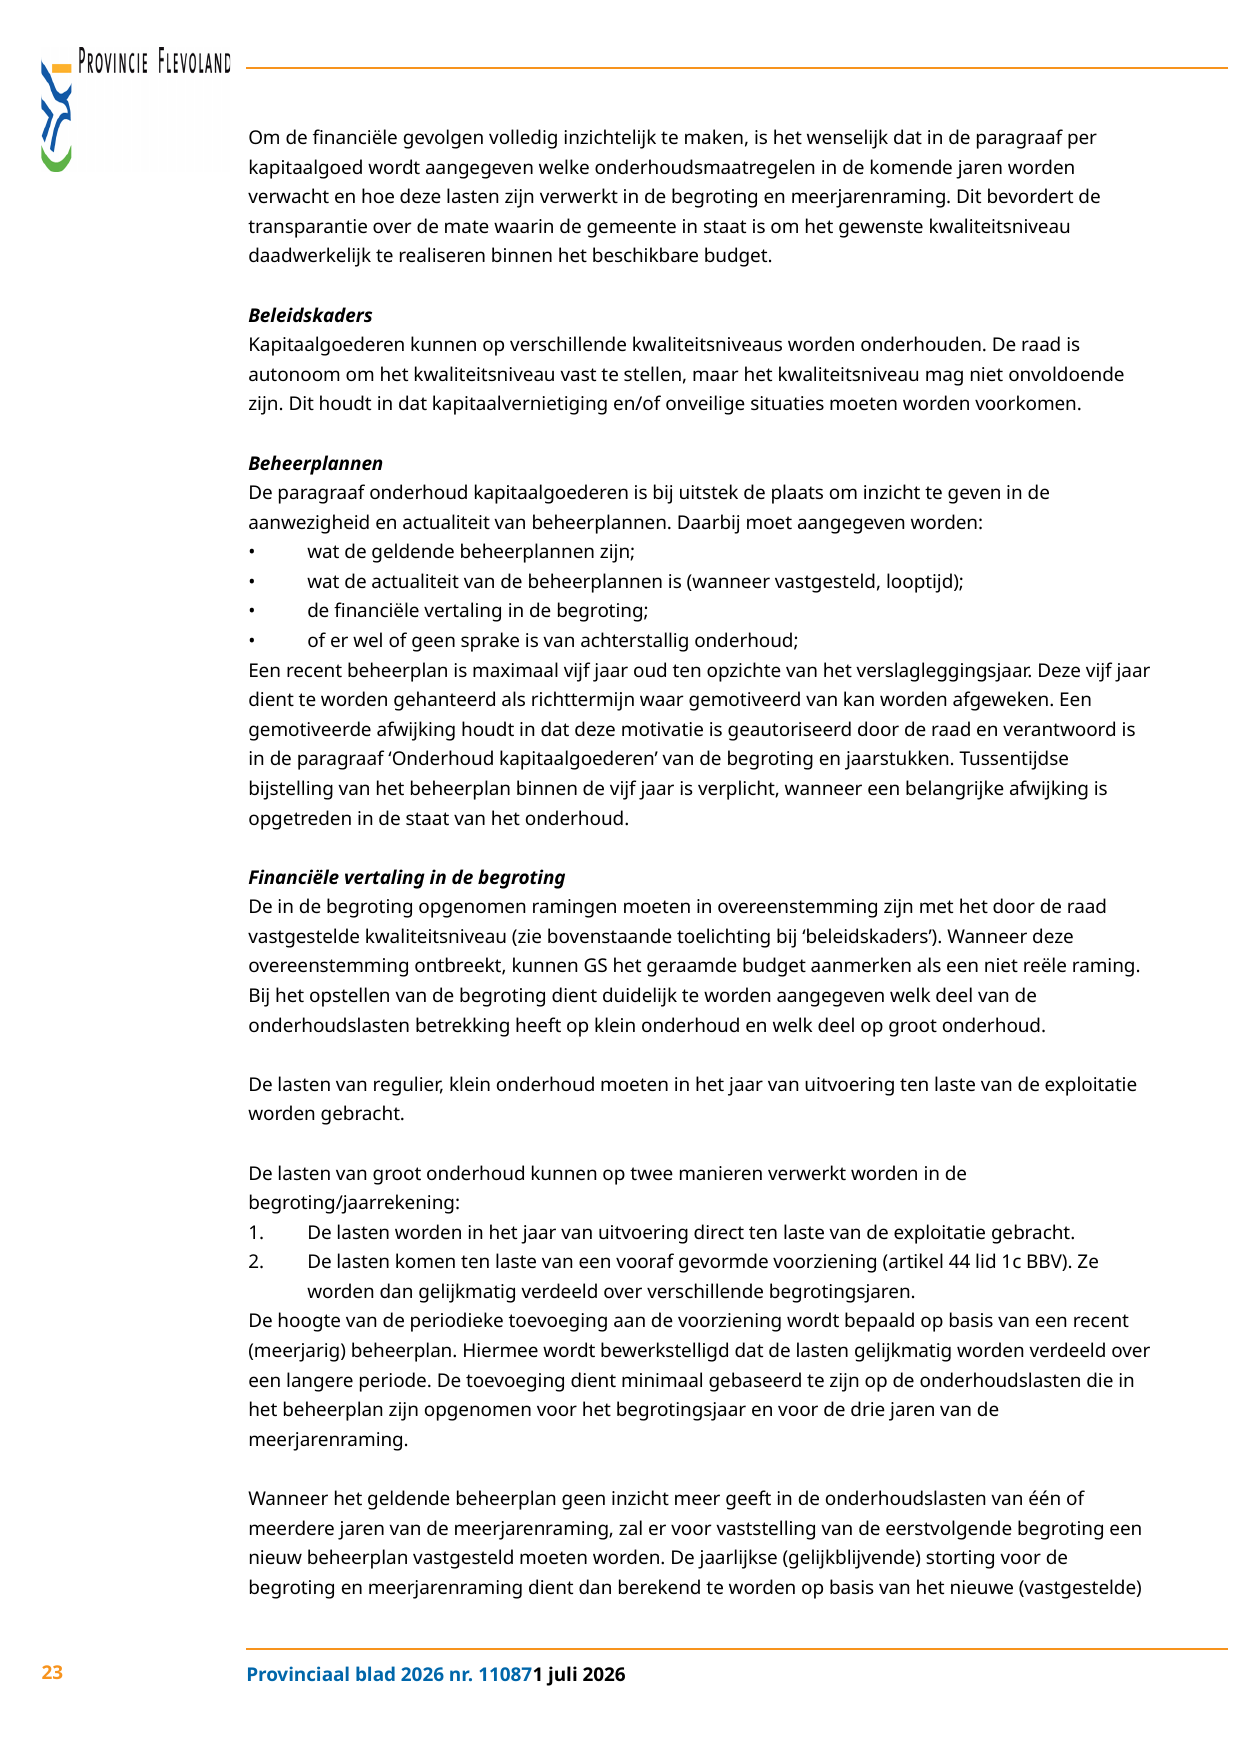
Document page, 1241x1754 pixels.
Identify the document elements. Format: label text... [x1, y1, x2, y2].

text De paragraaf onderhoud kapitaalgoederen is bij uitstek de plaats om inzicht te geven in de aanwezigheid en actualiteit van beheerplannen. Daarbij moet aangegeven worden: [248, 479, 1152, 535]
text Beleidskaders [248, 302, 1152, 328]
text De hoogte van de periodieke toevoeging aan de voorziening wordt bepaald op basis van een recent (meerjarig) beheerplan. Hiermee wordt bewerkstelligd dat de lasten gelijkmatig worden verdeeld over een langere periode. De toevoeging dient minimaal gebaseerd te zijn op de onderhoudslasten die in het beheerplan zijn opgenomen voor het begrotingsjaar en voor de drie jaren van de meerjarenraming. [248, 1308, 1152, 1452]
list De lasten komen ten laste van een vooraf gevormde voorziening (artikel 44 lid 1c BBV). Ze worden dan gelijkmatig verdeeld over verschillende begrotingsjaren. [248, 1248, 1152, 1304]
text De lasten van regulier, klein onderhoud moeten in het jaar van uitvoering ten laste van de exploitatie worden gebracht. [248, 1071, 1152, 1126]
text Wanneer het geldende beheerplan geen inzicht meer geeft in de onderhoudslasten van één of meerdere jaren van de meerjarenraming, zal er voor vaststelling van de eerstvolgende begroting een nieuw beheerplan vastgesteld moeten worden. De jaarlijkse (gelijkblijvende) storting voor de begroting en meerjarenraming dient dan berekend te worden op basis van het nieuwe (vastgestelde) [248, 1485, 1152, 1600]
text De in de begroting opgenomen ramingen moeten in overeenstemming zijn met het door de raad vastgestelde kwaliteitsniveau (zie bovenstaande toelichting bij ‘beleidskaders’). Wanneer deze overeenstemming ontbreekt, kunnen GS het geraamde budget aanmerken als een niet reële raming. Bij het opstellen van de begroting dient duidelijk te worden aangegeven welk deel van de onderhoudslasten betrekking heeft op klein onderhoud en welk deel op groot onderhoud. [248, 893, 1152, 1038]
list of er wel of geen sprake is van achterstallig onderhoud; [248, 627, 1152, 653]
list de financiële vertaling in de begroting; [248, 598, 1152, 623]
text Financiële vertaling in de begroting [248, 864, 1152, 890]
text Beheerplannen [248, 450, 1152, 476]
text Een recent beheerplan is maximaal vijf jaar oud ten opzichte van het verslagleggingsjaar. Deze vijf jaar dient te worden gehanteerd als richttermijn waar gemotiveerd van kan worden afgeweken. Een gemotiveerde afwijking houdt in dat deze motivatie is geautoriseerd door de raad en verantwoord is in de paragraaf ‘Onderhoud kapitaalgoederen’ van de begroting en jaarstukken. Tussentijdse bijstelling van het beheerplan binnen de vijf jaar is verplicht, wanneer een belangrijke afwijking is opgetreden in de staat van het onderhoud. [248, 657, 1152, 831]
picture [41, 47, 231, 172]
list De lasten worden in het jaar van uitvoering direct ten laste van de exploitatie gebracht. [248, 1219, 1152, 1245]
text Om de financiële gevolgen volledig inzichtelijk te maken, is het wenselijk dat in de paragraaf per kapitaalgoed wordt aangegeven welke onderhoudsmaatregelen in de komende jaren worden verwacht en hoe deze lasten zijn verwerkt in de begroting en meerjarenraming. Dit bevordert de transparantie over de mate waarin de gemeente in staat is om het gewenste kwaliteitsniveau daadwerkelijk te realiseren binnen het beschikbare budget. [248, 124, 1152, 268]
list wat de actualiteit van de beheerplannen is (wanneer vastgesteld, looptijd); [248, 568, 1152, 594]
list wat de geldende beheerplannen zijn; [248, 538, 1152, 564]
text Kapitaalgoederen kunnen op verschillende kwaliteitsniveaus worden onderhouden. De raad is autonoom om het kwaliteitsniveau vast te stellen, maar het kwaliteitsniveau mag niet onvoldoende zijn. Dit houdt in dat kapitaalvernietiging en/of onveilige situaties moeten worden voorkomen. [248, 331, 1152, 416]
text De lasten van groot onderhoud kunnen op twee manieren verwerkt worden in de begroting/jaarrekening: [248, 1160, 1152, 1215]
